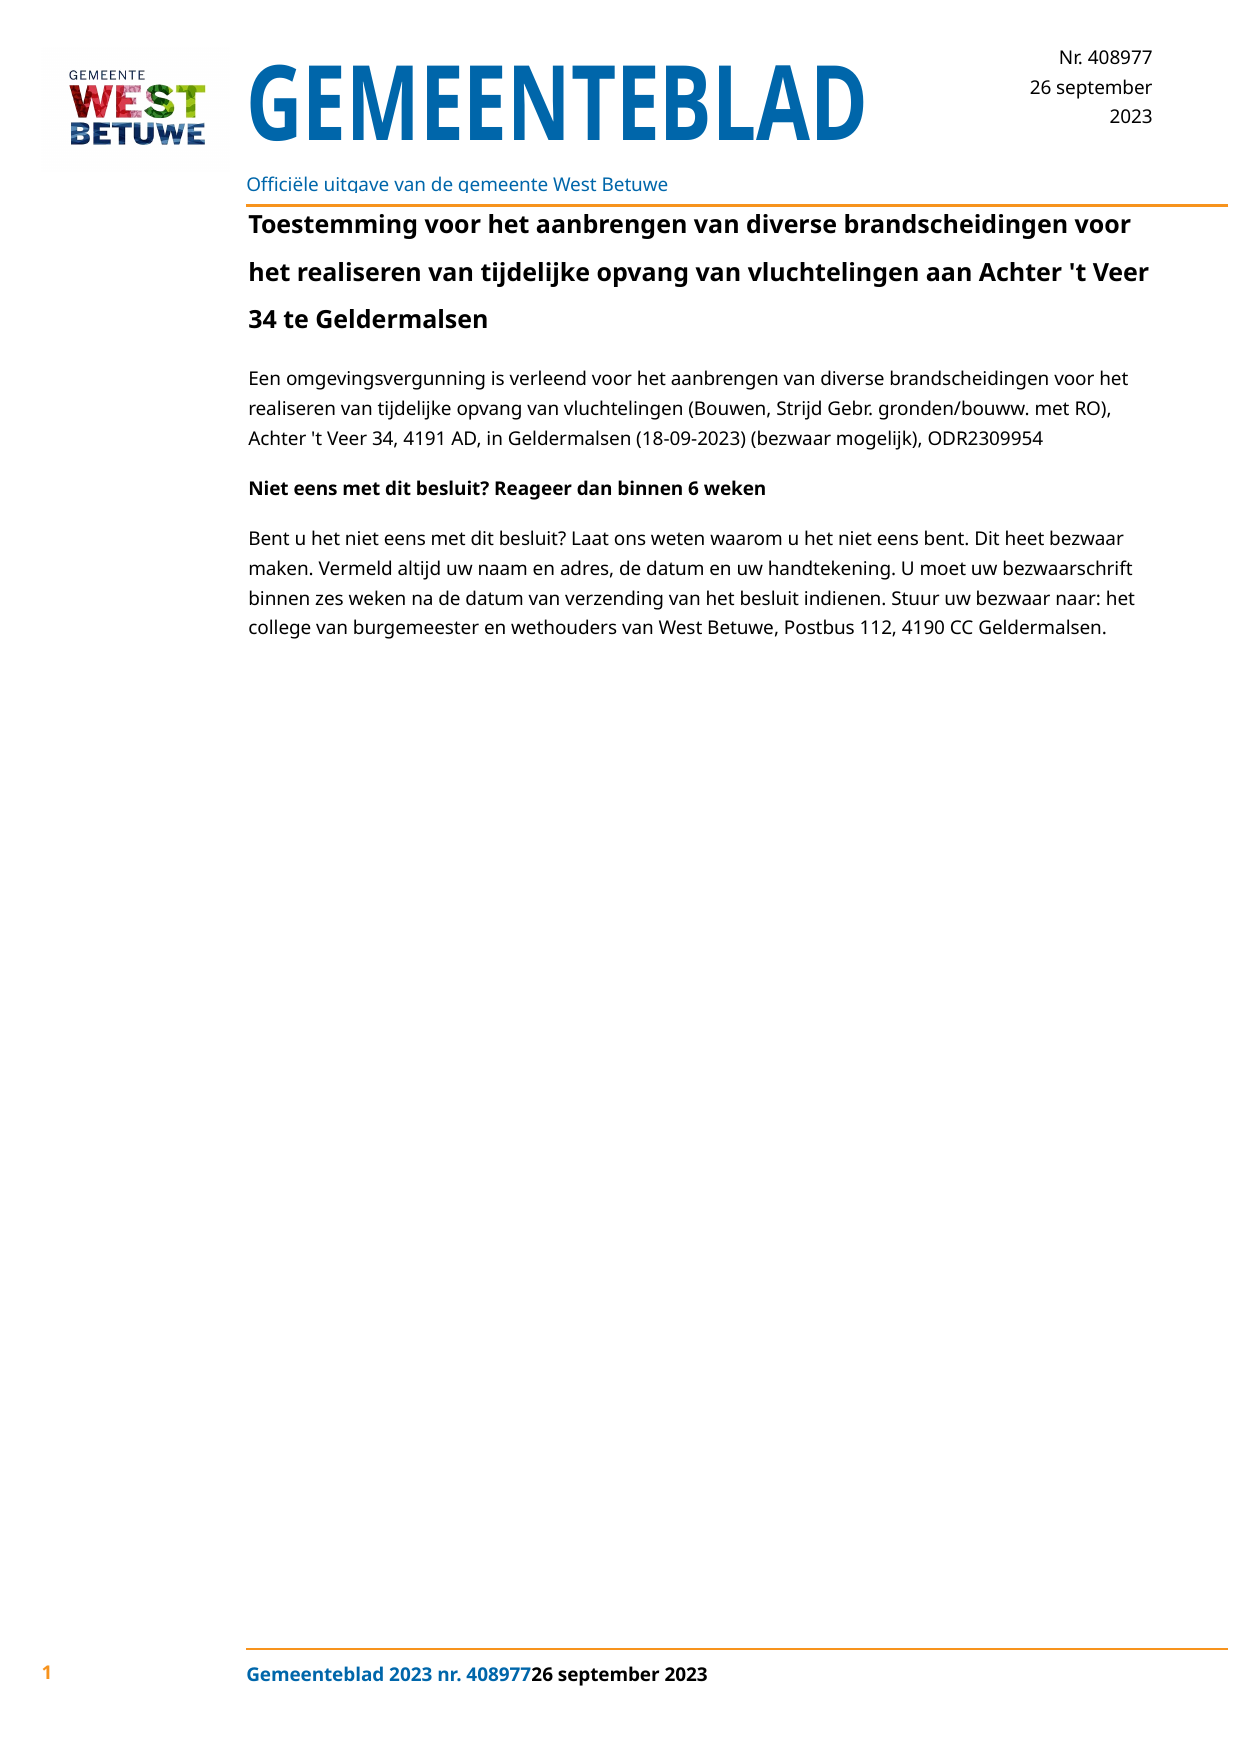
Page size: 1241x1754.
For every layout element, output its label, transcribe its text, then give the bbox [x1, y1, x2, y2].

text Bent u het niet eens met dit besluit? Laat ons weten waarom u het niet eens bent. Dit heet bezwaar maken. Vermeld altijd uw naam en adres, de datum en uw handtekening. U moet uw bezwaarschrift binnen zes weken na de datum van verzending van het besluit indienen. Stuur uw bezwaar naar: het college van burgemeester en wethouders van West Betuwe, Postbus 112, 4190 CC Geldermalsen. [248, 526, 1152, 640]
picture [41, 47, 231, 172]
text Toestemming voor het aanbrengen van diverse brandscheidingen voor het realiseren van tijdelijke opvang van vluchtelingen aan Achter 't Veer 34 te Geldermalsen [248, 207, 1152, 336]
text Een omgevingsvergunning is verleend voor het aanbrengen van diverse brandscheidingen voor het realiseren van tijdelijke opvang van vluchtelingen (Bouwen, Strijd Gebr. gronden/bouww. met RO), Achter 't Veer 34, 4191 AD, in Geldermalsen (18-09-2023) (bezwaar mogelijk), ODR2309954 [248, 366, 1152, 450]
text Niet eens met dit besluit? Reageer dan binnen 6 weken [248, 475, 1152, 501]
